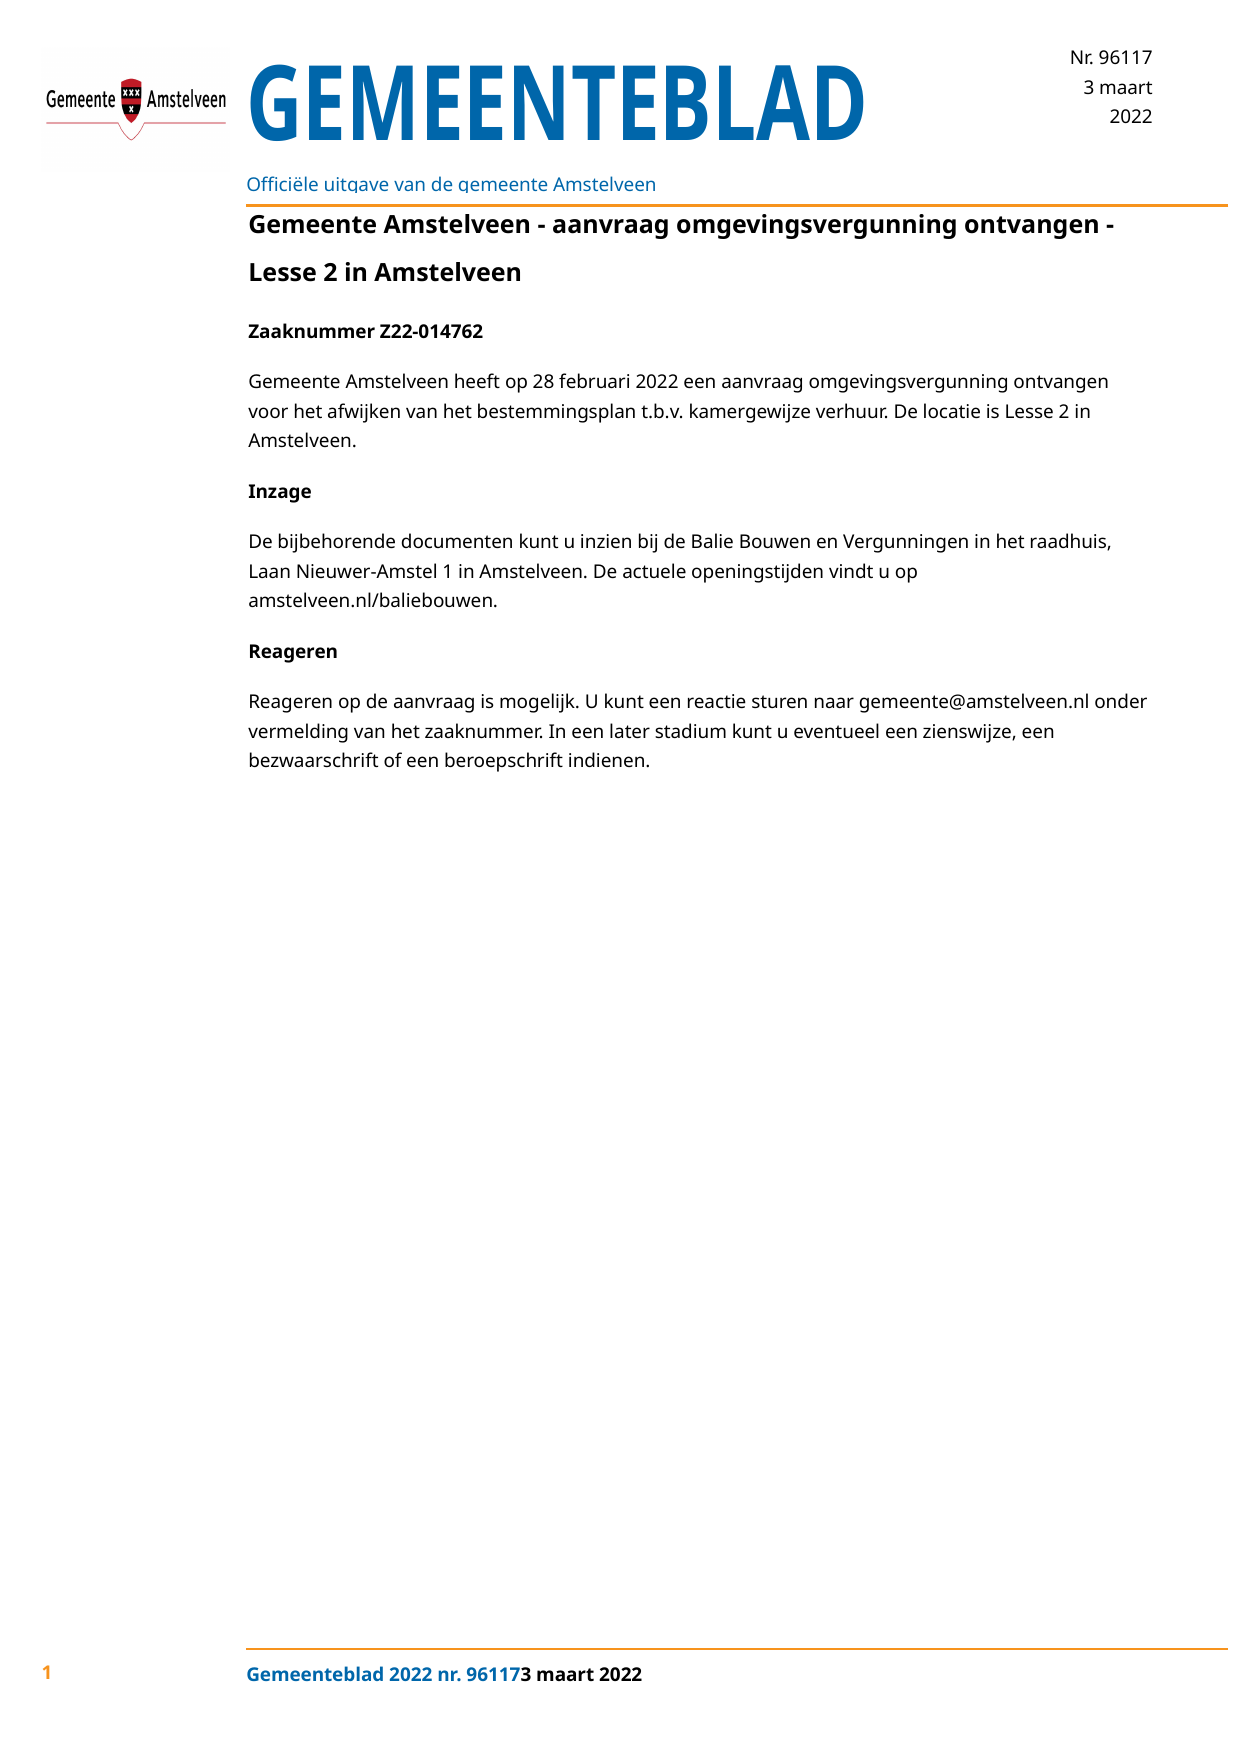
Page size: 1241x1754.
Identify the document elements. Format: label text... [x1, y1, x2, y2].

text Gemeente Amstelveen - aanvraag omgevingsvergunning ontvangen - Lesse 2 in Amstelveen [248, 207, 1152, 288]
picture [41, 47, 231, 172]
text Zaaknummer Z22-014762 [248, 318, 1152, 344]
text De bijbehorende documenten kunt u inzien bij de Balie Bouwen en Vergunningen in het raadhuis, Laan Nieuwer-Amstel 1 in Amstelveen. De actuele openingstijden vindt u op amstelveen.nl/baliebouwen. [248, 528, 1152, 613]
text Reageren op de aanvraag is mogelijk. U kunt een reactie sturen naar gemeente@amstelveen.nl onder vermelding van het zaaknummer. In een later stadium kunt u eventueel een zienswijze, een bezwaarschrift of een beroepschrift indienen. [248, 688, 1152, 773]
text Gemeente Amstelveen heeft op 28 februari 2022 een aanvraag omgevingsvergunning ontvangen voor het afwijken van het bestemmingsplan t.b.v. kamergewijze verhuur. De locatie is Lesse 2 in Amstelveen. [248, 368, 1152, 453]
text Inzage [248, 478, 1152, 504]
text Reageren [248, 638, 1152, 664]
